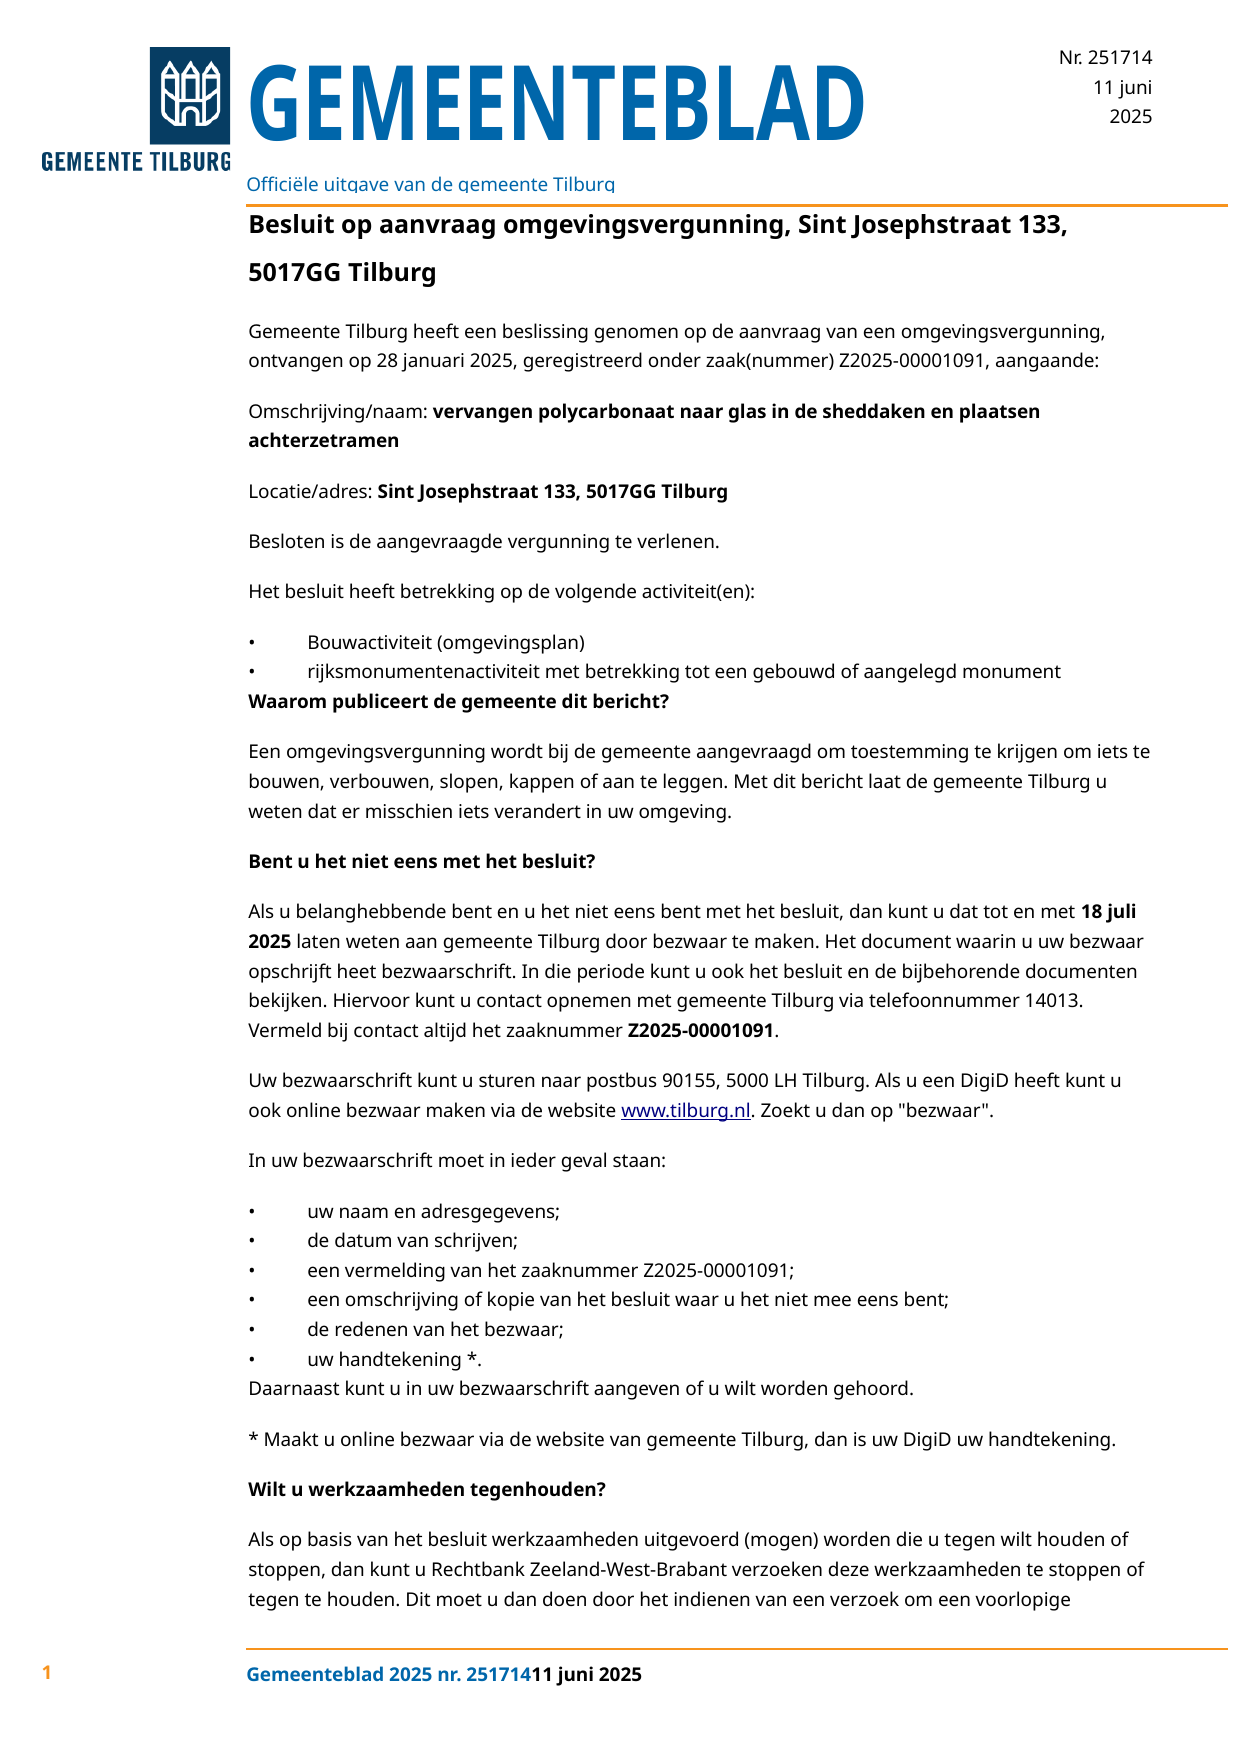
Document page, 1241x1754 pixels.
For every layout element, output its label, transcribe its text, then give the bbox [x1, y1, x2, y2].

list een vermelding van het zaaknummer Z2025-00001091; [248, 1257, 1152, 1283]
list de datum van schrijven; [248, 1227, 1152, 1253]
list de redenen van het bezwaar; [248, 1316, 1152, 1342]
picture [41, 47, 231, 172]
text Omschrijving/naam: vervangen polycarbonaat naar glas in de sheddaken en plaatsen achterzetramen [248, 398, 1152, 453]
list rijksmonumentenactiviteit met betrekking tot een gebouwd of aangelegd monument [248, 659, 1152, 684]
text Waarom publiceert de gemeente dit bericht? [248, 688, 1152, 714]
text * Maakt u online bezwaar via de website van gemeente Tilburg, dan is uw DigiD uw handtekening. [248, 1426, 1152, 1452]
text Als u belanghebbende bent en u het niet eens bent met het besluit, dan kunt u dat tot en met 18 juli 2025 laten weten aan gemeente Tilburg door bezwaar te maken. Het document waarin u uw bezwaar opschrijft heet bezwaarschrift. In die periode kunt u ook het besluit en de bijbehorende documenten bekijken. Hiervoor kunt u contact opnemen met gemeente Tilburg via telefoonnummer 14013. Vermeld bij contact altijd het zaaknummer Z2025-00001091. [248, 899, 1152, 1043]
text Locatie/adres: Sint Josephstraat 133, 5017GG Tilburg [248, 478, 1152, 504]
text Besloten is de aangevraagde vergunning te verlenen. [248, 528, 1152, 554]
text Uw bezwaarschrift kunt u sturen naar postbus 90155, 5000 LH Tilburg. Als u een DigiD heeft kunt u ook online bezwaar maken via de website www.tilburg.nl. Zoekt u dan op "bezwaar". [248, 1067, 1152, 1123]
list een omschrijving of kopie van het besluit waar u het niet mee eens bent; [248, 1287, 1152, 1312]
text Gemeente Tilburg heeft een beslissing genomen op de aanvraag van een omgevingsvergunning, ontvangen op 28 januari 2025, geregistreerd onder zaak(nummer) Z2025-00001091, aangaande: [248, 318, 1152, 373]
list Bouwactiviteit (omgevingsplan) [248, 629, 1152, 655]
list uw naam en adresgegevens; [248, 1198, 1152, 1224]
text Het besluit heeft betrekking op de volgende activiteit(en): [248, 579, 1152, 604]
text In uw bezwaarschrift moet in ieder geval staan: [248, 1147, 1152, 1173]
list uw handtekening *. [248, 1346, 1152, 1372]
text Besluit op aanvraag omgevingsvergunning, Sint Josephstraat 133, 5017GG Tilburg [248, 207, 1152, 288]
text Daarnaast kunt u in uw bezwaarschrift aangeven of u wilt worden gehoord. [248, 1375, 1152, 1401]
text Wilt u werkzaamheden tegenhouden? [248, 1476, 1152, 1502]
text Als op basis van het besluit werkzaamheden uitgevoerd (mogen) worden die u tegen wilt houden of stoppen, dan kunt u Rechtbank Zeeland-West-Brabant verzoeken deze werkzaamheden te stoppen of tegen te houden. Dit moet u dan doen door het indienen van een verzoek om een voorlopige [248, 1527, 1152, 1612]
text Een omgevingsvergunning wordt bij de gemeente aangevraagd om toestemming te krijgen om iets te bouwen, verbouwen, slopen, kappen of aan te leggen. Met dit bericht laat de gemeente Tilburg u weten dat er misschien iets verandert in uw omgeving. [248, 739, 1152, 824]
text Bent u het niet eens met het besluit? [248, 848, 1152, 874]
